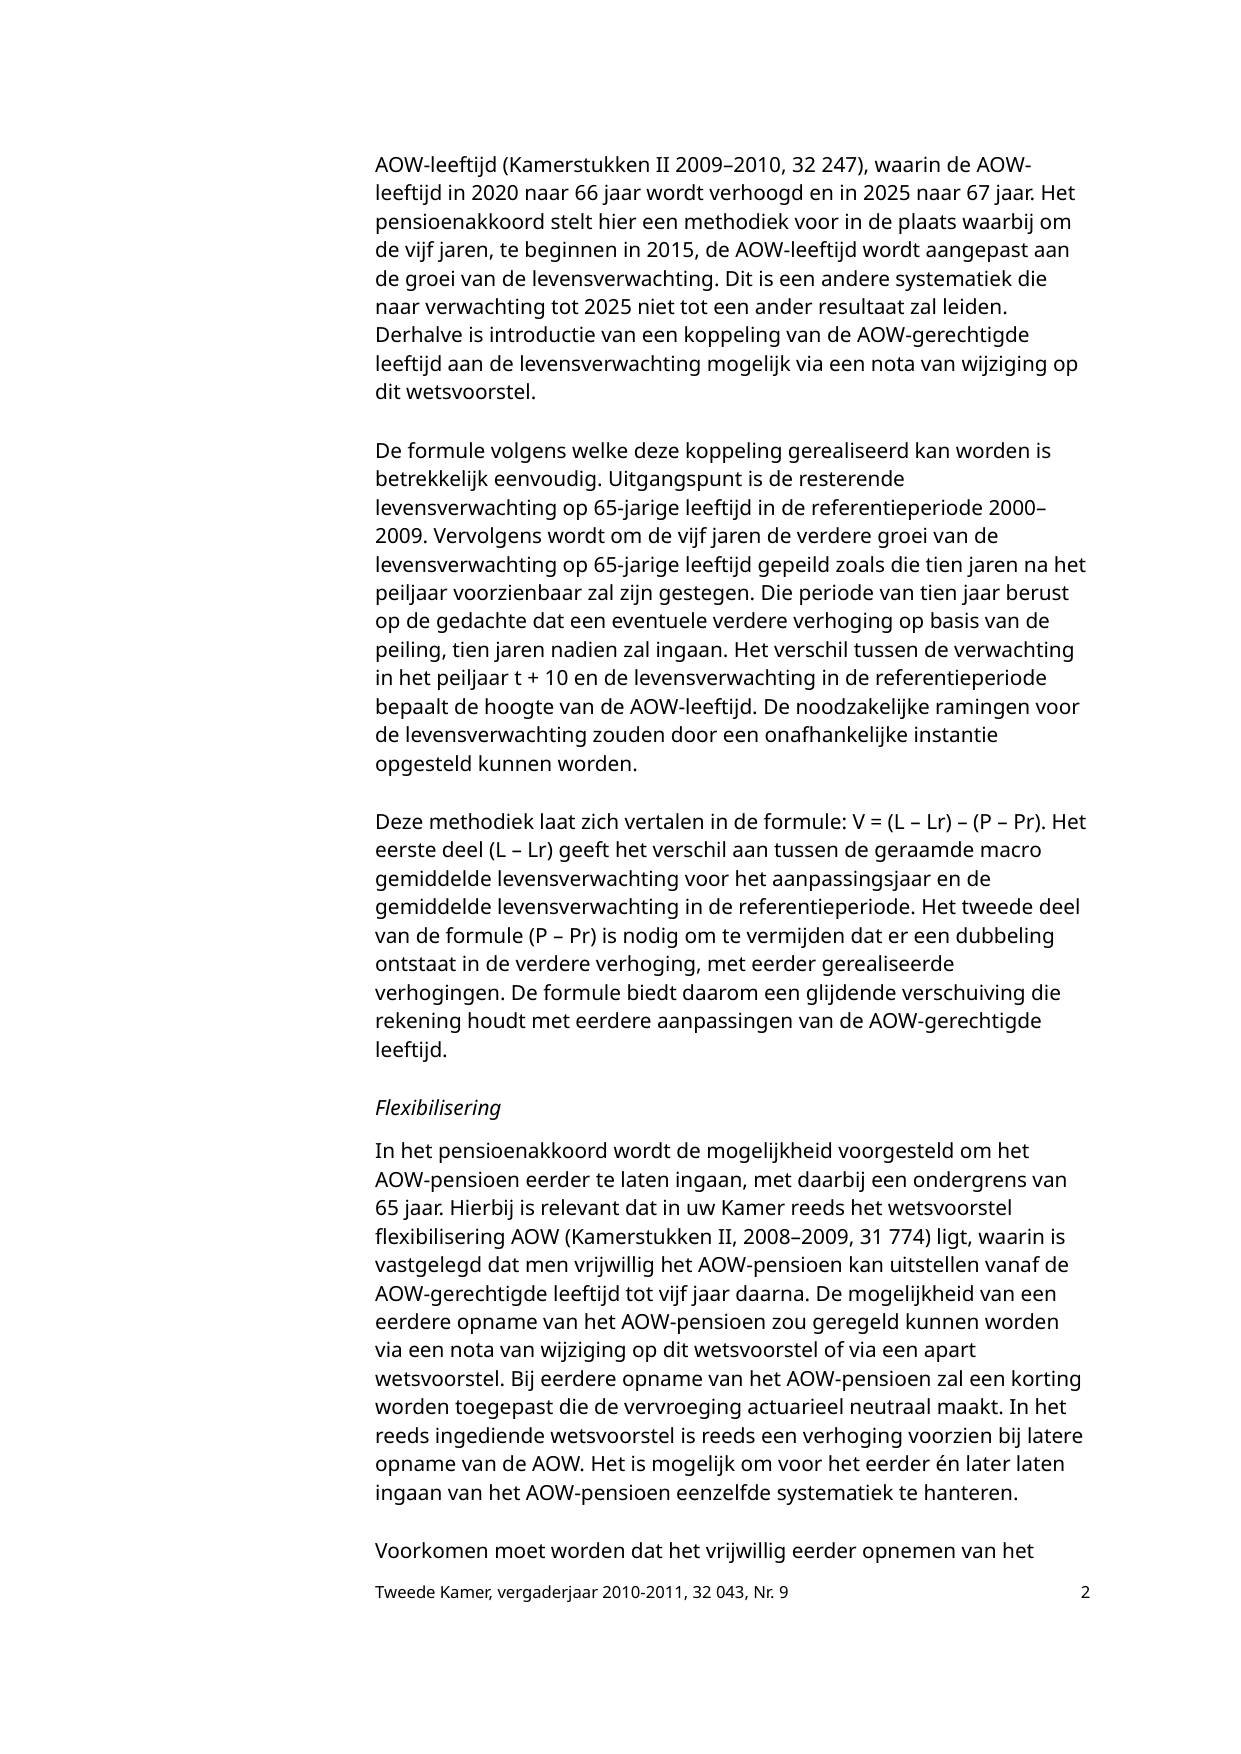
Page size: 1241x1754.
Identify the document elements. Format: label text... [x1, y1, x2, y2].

text AOW-leeftijd (Kamerstukken II 2009–2010, 32 247), waarin de AOW-leeftijd in 2020 naar 66 jaar wordt verhoogd en in 2025 naar 67 jaar. Het pensioenakkoord stelt hier een methodiek voor in de plaats waarbij om de vijf jaren, te beginnen in 2015, de AOW-leeftijd wordt aangepast aan de groei van de levensverwachting. Dit is een andere systematiek die naar verwachting tot 2025 niet tot een ander resultaat zal leiden. Derhalve is introductie van een koppeling van de AOW-gerechtigde leeftijd aan de levensverwachting mogelijk via een nota van wijziging op dit wetsvoorstel. [375, 150, 1090, 406]
text Deze methodiek laat zich vertalen in de formule: V = (L – Lr) – (P – Pr). Het eerste deel (L – Lr) geeft het verschil aan tussen de geraamde macro gemiddelde levensverwachting voor het aanpassingsjaar en de gemiddelde levensverwachting in de referentieperiode. Het tweede deel van de formule (P – Pr) is nodig om te vermijden dat er een dubbeling ontstaat in de verdere verhoging, met eerder gerealiseerde verhogingen. De formule biedt daarom een glijdende verschuiving die rekening houdt met eerdere aanpassingen van de AOW-gerechtigde leeftijd. [375, 807, 1090, 1063]
text Voorkomen moet worden dat het vrijwillig eerder opnemen van het [375, 1536, 1090, 1565]
text Flexibilisering [375, 1093, 1090, 1122]
text In het pensioenakkoord wordt de mogelijkheid voorgesteld om het AOW-pensioen eerder te laten ingaan, met daarbij een ondergrens van 65 jaar. Hierbij is relevant dat in uw Kamer reeds het wetsvoorstel flexibilisering AOW (Kamerstukken II, 2008–2009, 31 774) ligt, waarin is vastgelegd dat men vrijwillig het AOW-pensioen kan uitstellen vanaf de AOW-gerechtigde leeftijd tot vijf jaar daarna. De mogelijkheid van een eerdere opname van het AOW-pensioen zou geregeld kunnen worden via een nota van wijziging op dit wetsvoorstel of via een apart wetsvoorstel. Bij eerdere opname van het AOW-pensioen zal een korting worden toegepast die de vervroeging actuarieel neutraal maakt. In het reeds ingediende wetsvoorstel is reeds een verhoging voorzien bij latere opname van de AOW. Het is mogelijk om voor het eerder én later laten ingaan van het AOW-pensioen eenzelfde systematiek te hanteren. [375, 1137, 1090, 1506]
text De formule volgens welke deze koppeling gerealiseerd kan worden is betrekkelijk eenvoudig. Uitgangspunt is de resterende levensverwachting op 65-jarige leeftijd in de referentieperiode 2000–2009. Vervolgens wordt om de vijf jaren de verdere groei van de levensverwachting op 65-jarige leeftijd gepeild zoals die tien jaren na het peiljaar voorzienbaar zal zijn gestegen. Die periode van tien jaar berust op de gedachte dat een eventuele verdere verhoging op basis van de peiling, tien jaren nadien zal ingaan. Het verschil tussen de verwachting in het peiljaar t + 10 en de levensverwachting in de referentieperiode bepaalt de hoogte van de AOW-leeftijd. De noodzakelijke ramingen voor de levensverwachting zouden door een onafhankelijke instantie opgesteld kunnen worden. [375, 436, 1090, 777]
